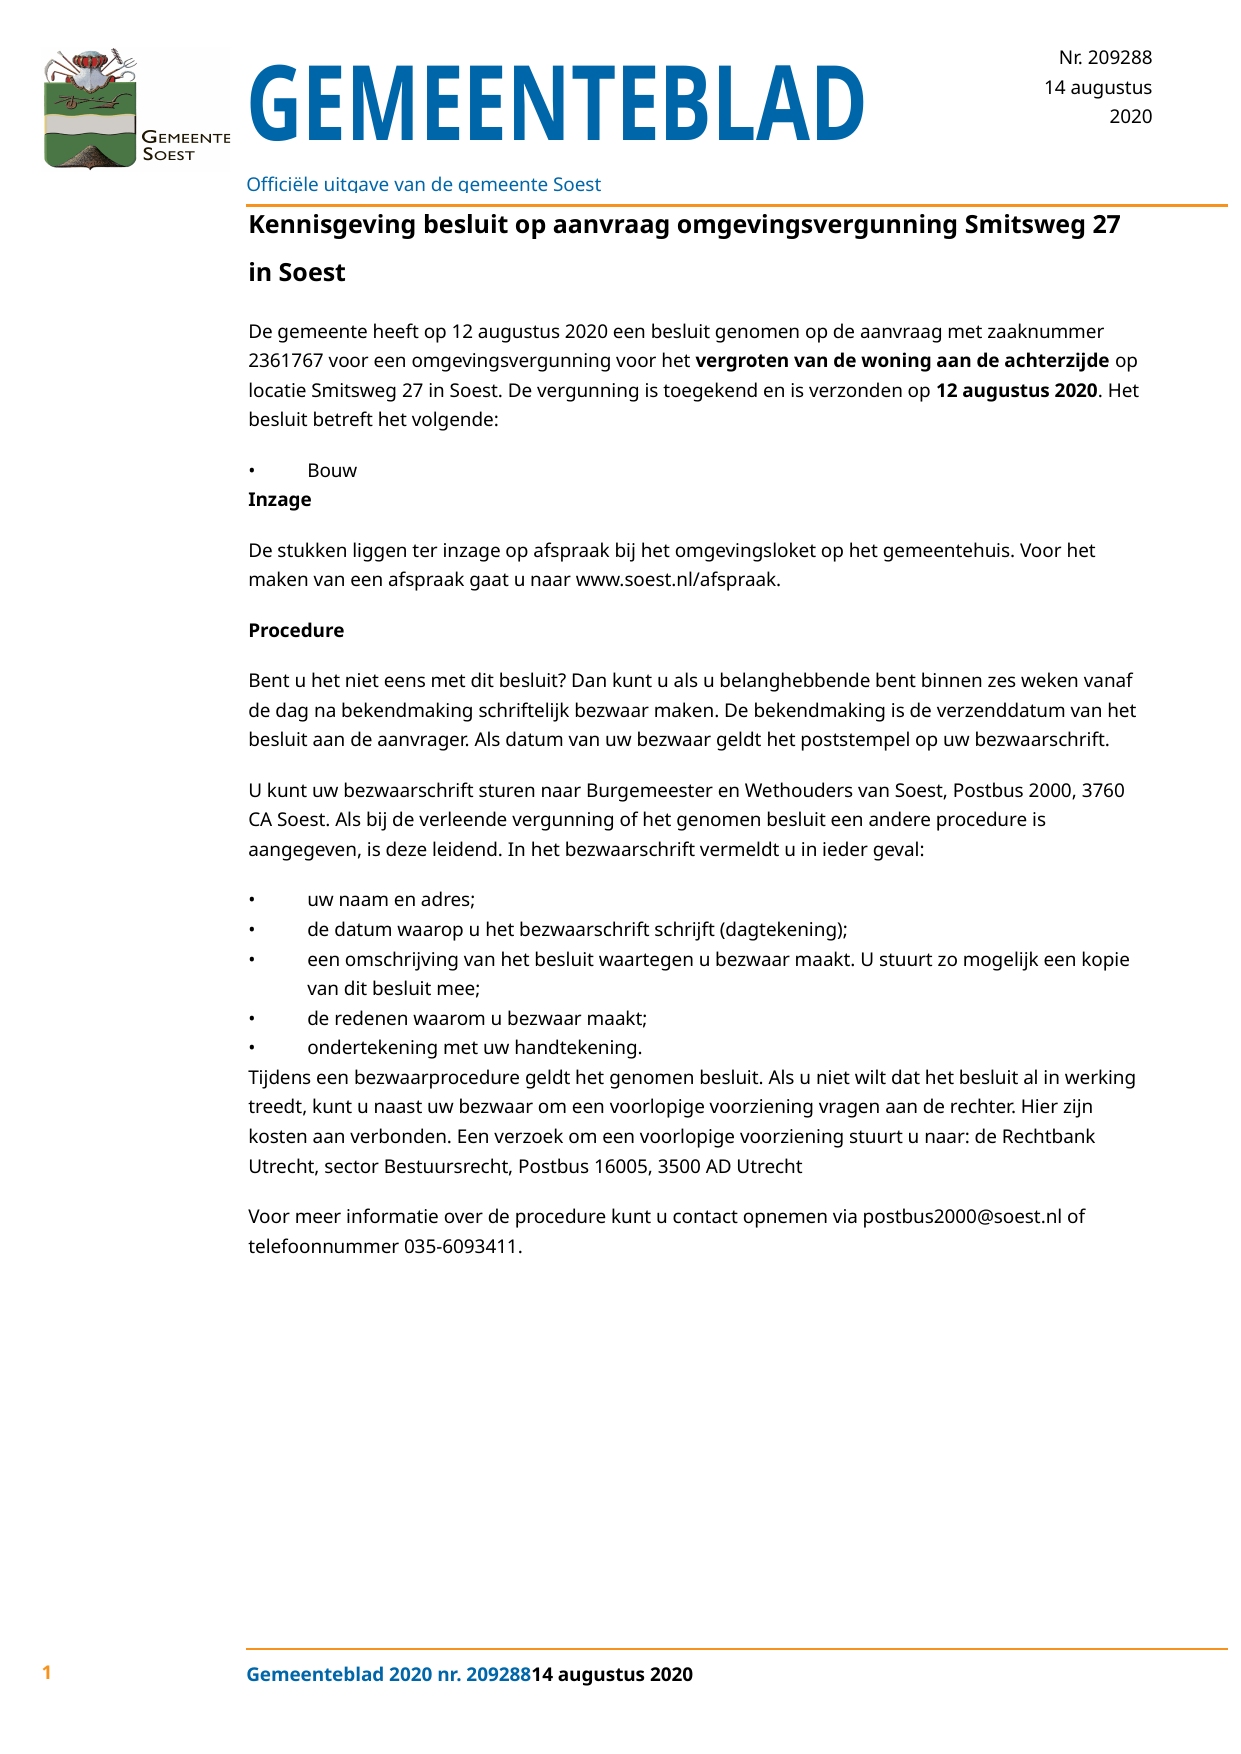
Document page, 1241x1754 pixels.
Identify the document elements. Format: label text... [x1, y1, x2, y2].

text De stukken liggen ter inzage op afspraak bij het omgevingsloket op het gemeentehuis. Voor het maken van een afspraak gaat u naar www.soest.nl/afspraak. [248, 537, 1152, 592]
list een omschrijving van het besluit waartegen u bezwaar maakt. U stuurt zo mogelijk een kopie van dit besluit mee; [248, 946, 1152, 1001]
text Tijdens een bezwaarprocedure geldt het genomen besluit. Als u niet wilt dat het besluit al in werking treedt, kunt u naast uw bezwaar om een voorlopige voorziening vragen aan de rechter. Hier zijn kosten aan verbonden. Een verzoek om een voorlopige voorziening stuurt u naar: de Rechtbank Utrecht, sector Bestuursrecht, Postbus 16005, 3500 AD Utrecht [248, 1064, 1152, 1179]
list Bouw [248, 457, 1152, 483]
list de datum waarop u het bezwaarschrift schrijft (dagtekening); [248, 916, 1152, 942]
list ondertekening met uw handtekening. [248, 1034, 1152, 1060]
text Bent u het niet eens met dit besluit? Dan kunt u als u belanghebbende bent binnen zes weken vanaf de dag na bekendmaking schriftelijk bezwaar maken. De bekendmaking is de verzenddatum van het besluit aan de aanvrager. Als datum van uw bezwaar geldt het poststempel op uw bezwaarschrift. [248, 667, 1152, 752]
list uw naam en adres; [248, 887, 1152, 912]
text Kennisgeving besluit op aanvraag omgevingsvergunning Smitsweg 27 in Soest [248, 207, 1152, 288]
list de redenen waarom u bezwaar maakt; [248, 1005, 1152, 1031]
text Inzage [248, 487, 1152, 512]
text Voor meer informatie over de procedure kunt u contact opnemen via postbus2000@soest.nl of telefoonnummer 035-6093411. [248, 1203, 1152, 1259]
picture [41, 47, 231, 172]
text De gemeente heeft op 12 augustus 2020 een besluit genomen op de aanvraag met zaaknummer 2361767 voor een omgevingsvergunning voor het vergroten van de woning aan de achterzijde op locatie Smitsweg 27 in Soest. De vergunning is toegekend en is verzonden op 12 augustus 2020. Het besluit betreft het volgende: [248, 318, 1152, 432]
text U kunt uw bezwaarschrift sturen naar Burgemeester en Wethouders van Soest, Postbus 2000, 3760 CA Soest. Als bij de verleende vergunning of het genomen besluit een andere procedure is aangegeven, is deze leidend. In het bezwaarschrift vermeldt u in ieder geval: [248, 777, 1152, 862]
text Procedure [248, 617, 1152, 643]
